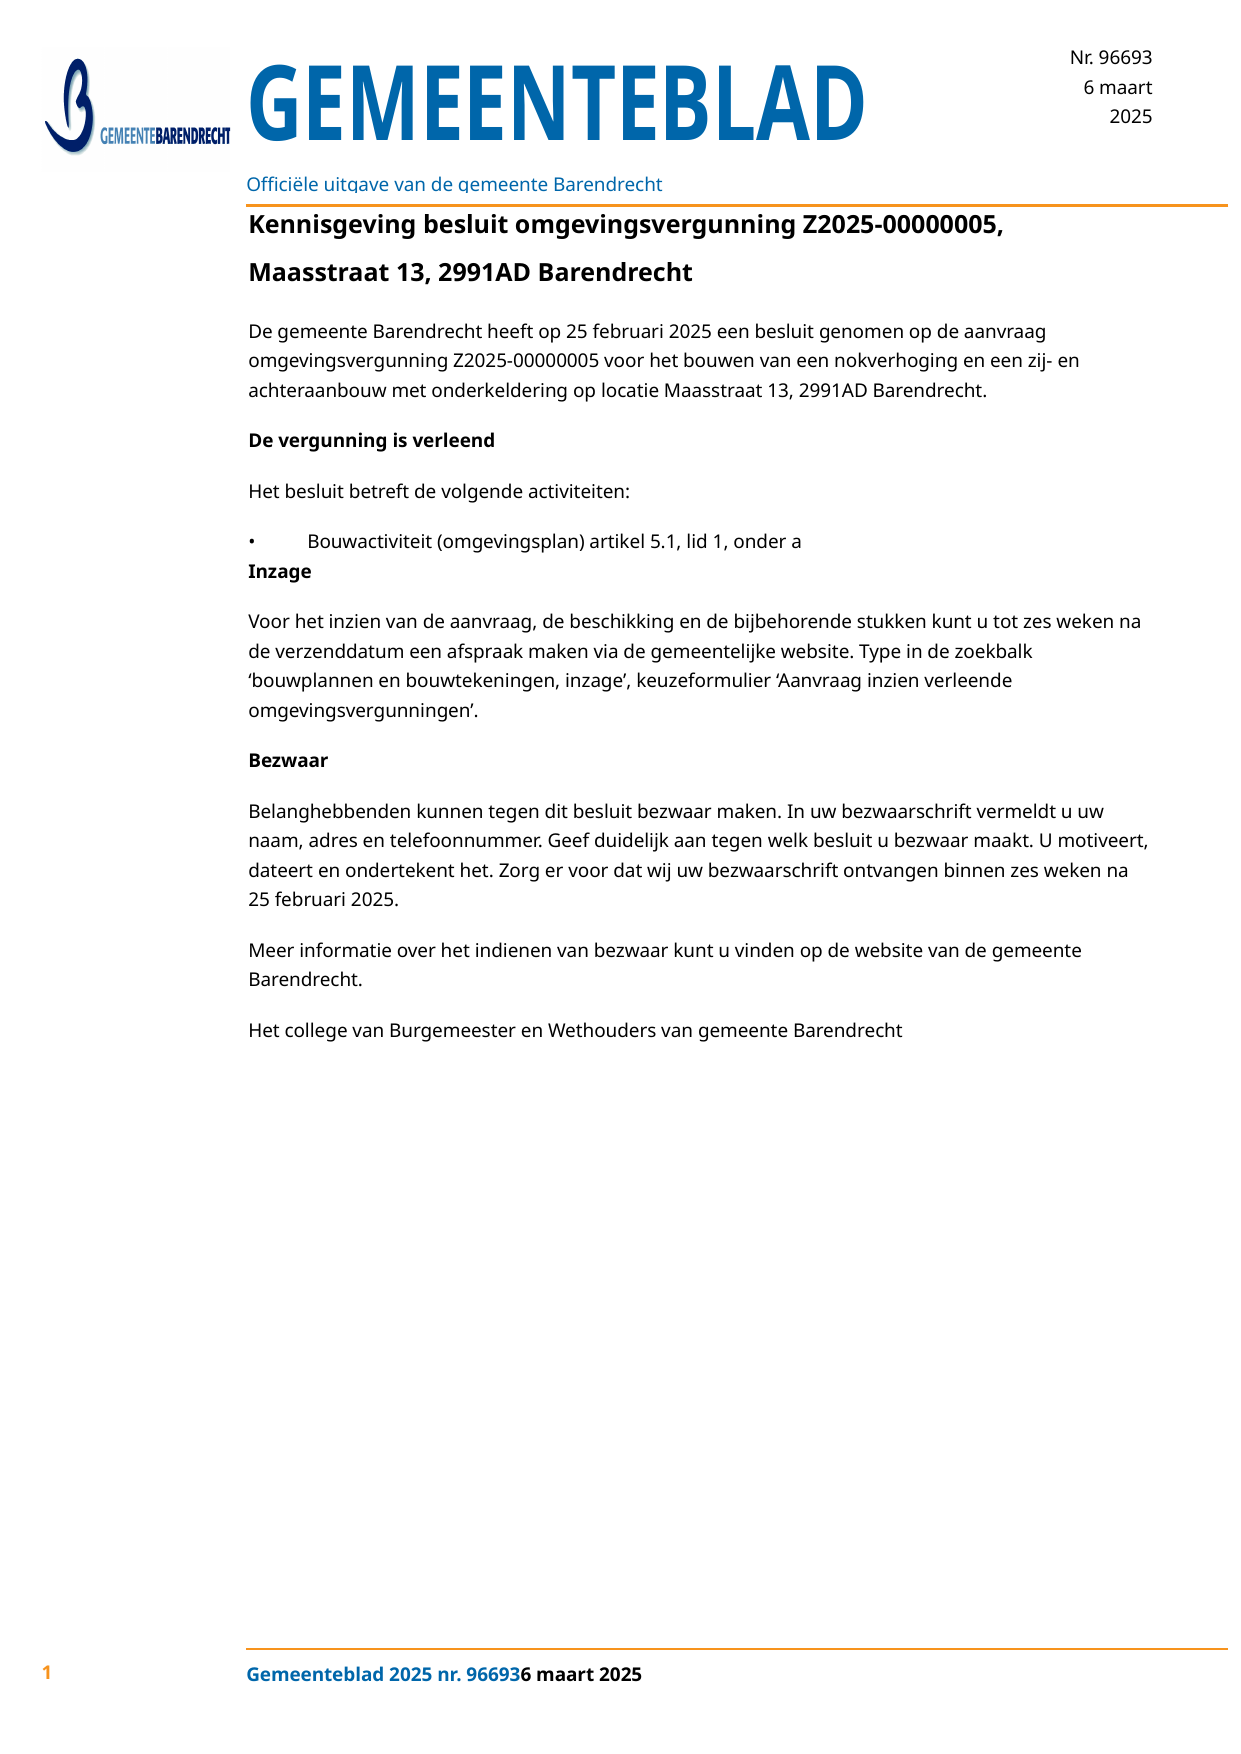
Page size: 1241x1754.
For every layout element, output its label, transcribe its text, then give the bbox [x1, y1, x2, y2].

picture [41, 47, 231, 172]
text Meer informatie over het indienen van bezwaar kunt u vinden op de website van de gemeente Barendrecht. [248, 937, 1152, 992]
text Het college van Burgemeester en Wethouders van gemeente Barendrecht [248, 1017, 1152, 1043]
text Belanghebbenden kunnen tegen dit besluit bezwaar maken. In uw bezwaarschrift vermeldt u uw naam, adres en telefoonnummer. Geef duidelijk aan tegen welk besluit u bezwaar maakt. U motiveert, dateert en ondertekent het. Zorg er voor dat wij uw bezwaarschrift ontvangen binnen zes weken na 25 februari 2025. [248, 798, 1152, 912]
text Voor het inzien van de aanvraag, de beschikking en de bijbehorende stukken kunt u tot zes weken na de verzenddatum een afspraak maken via de gemeentelijke website. Type in de zoekbalk ‘bouwplannen en bouwtekeningen, inzage’, keuzeformulier ‘Aanvraag inzien verleende omgevingsvergunningen’. [248, 608, 1152, 723]
text Inzage [248, 558, 1152, 584]
text Bezwaar [248, 747, 1152, 773]
text De gemeente Barendrecht heeft op 25 februari 2025 een besluit genomen op de aanvraag omgevingsvergunning Z2025-00000005 voor het bouwen van een nokverhoging en een zij- en achteraanbouw met onderkeldering op locatie Maasstraat 13, 2991AD Barendrecht. [248, 318, 1152, 403]
text Het besluit betreft de volgende activiteiten: [248, 478, 1152, 504]
text De vergunning is verleend [248, 427, 1152, 453]
list Bouwactiviteit (omgevingsplan) artikel 5.1, lid 1, onder a [248, 528, 1152, 554]
text Kennisgeving besluit omgevingsvergunning Z2025-00000005, Maasstraat 13, 2991AD Barendrecht [248, 207, 1152, 288]
